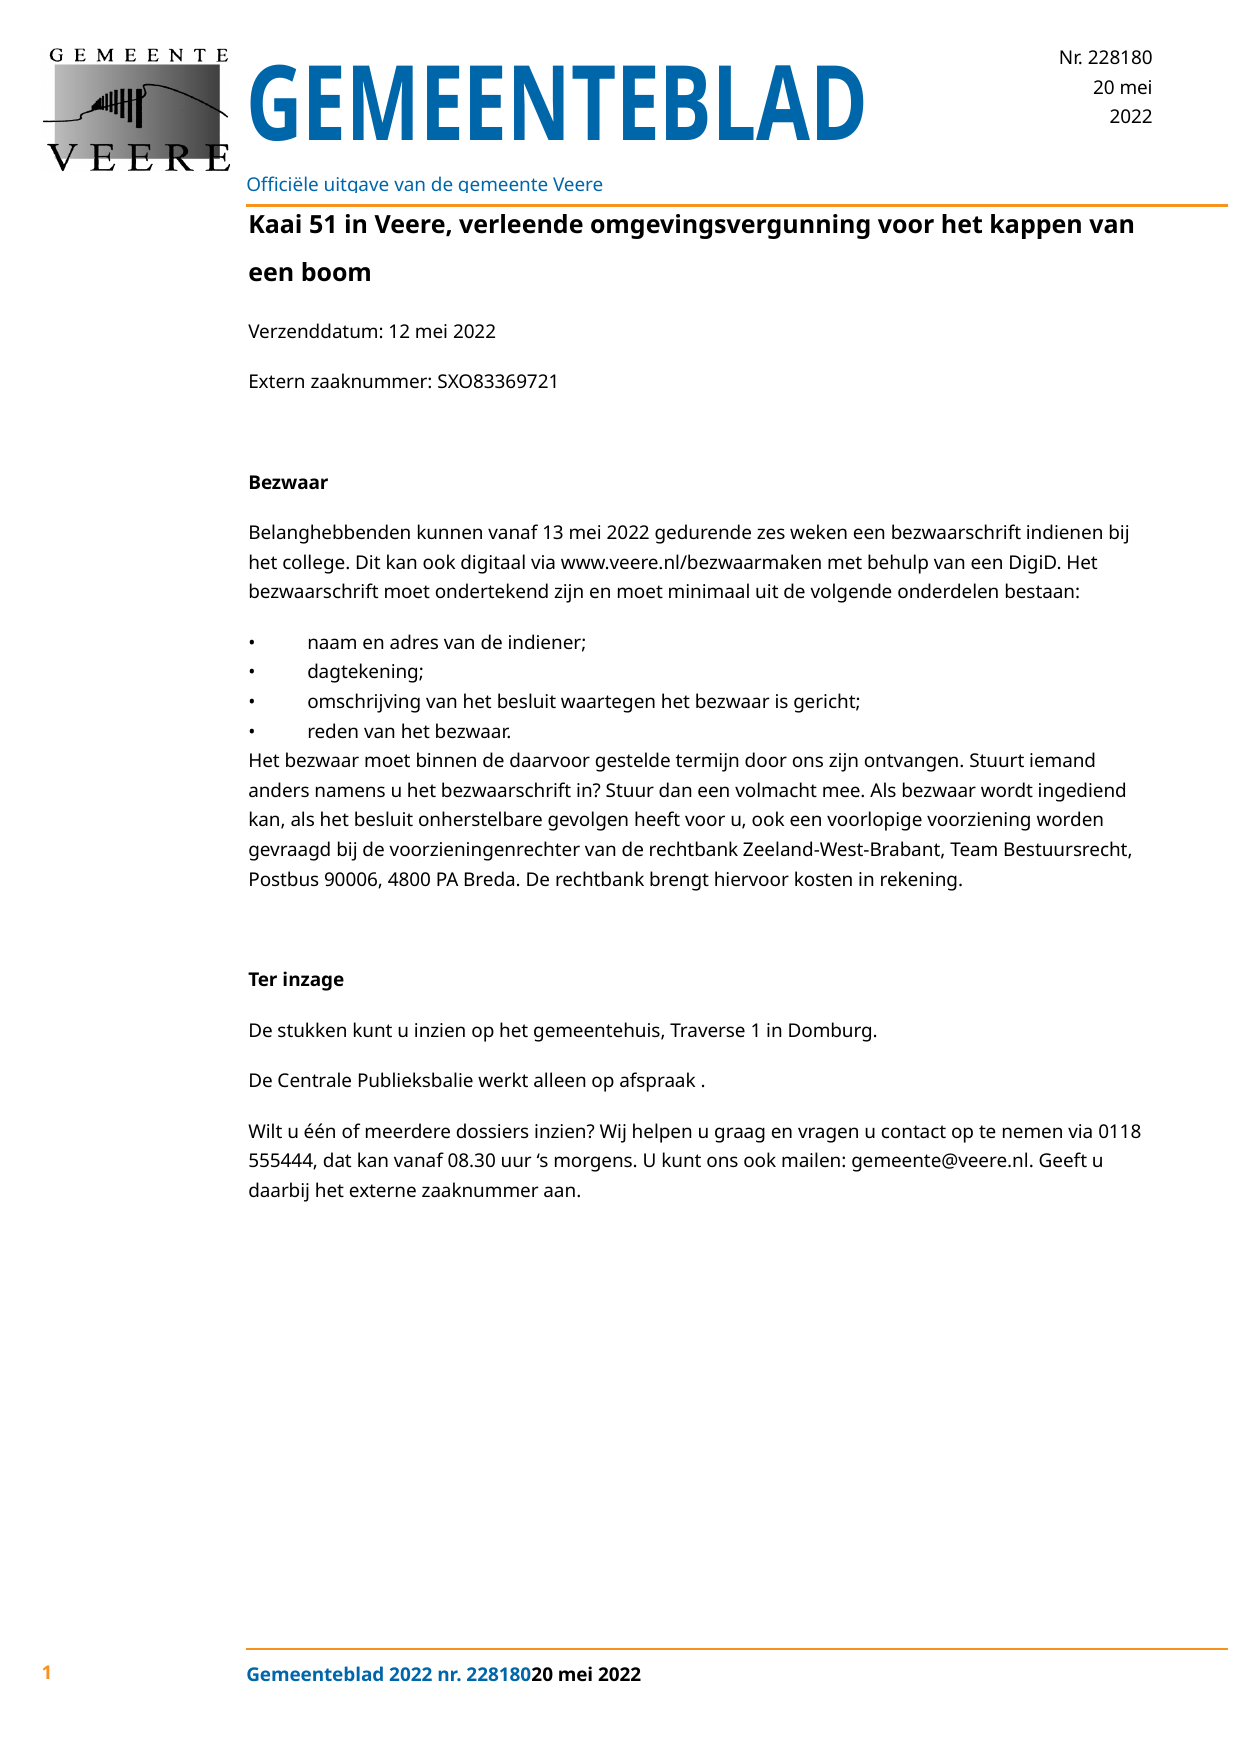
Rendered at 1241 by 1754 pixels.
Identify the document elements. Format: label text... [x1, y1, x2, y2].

list omschrijving van het besluit waartegen het bezwaar is gericht; [248, 688, 1152, 714]
list naam en adres van de indiener; [248, 629, 1152, 655]
text Extern zaaknummer: SXO83369721 [248, 368, 1152, 394]
text De Centrale Publieksbalie werkt alleen op afspraak . [248, 1067, 1152, 1093]
text Wilt u één of meerdere dossiers inzien? Wij helpen u graag en vragen u contact op te nemen via 0118 555444, dat kan vanaf 08.30 uur ‘s morgens. U kunt ons ook mailen: gemeente@veere.nl. Geeft u daarbij het externe zaaknummer aan. [248, 1118, 1152, 1203]
text Het bezwaar moet binnen de daarvoor gestelde termijn door ons zijn ontvangen. Stuurt iemand anders namens u het bezwaarschrift in? Stuur dan een volmacht mee. Als bezwaar wordt ingediend kan, als het besluit onherstelbare gevolgen heeft voor u, ook een voorlopige voorziening worden gevraagd bij de voorzieningenrechter van de rechtbank Zeeland-West-Brabant, Team Bestuursrecht, Postbus 90006, 4800 PA Breda. De rechtbank brengt hiervoor kosten in rekening. [248, 747, 1152, 892]
picture [41, 47, 231, 172]
text Bezwaar [248, 469, 1152, 495]
list dagtekening; [248, 659, 1152, 684]
text Kaai 51 in Veere, verleende omgevingsvergunning voor het kappen van een boom [248, 207, 1152, 288]
text Belanghebbenden kunnen vanaf 13 mei 2022 gedurende zes weken een bezwaarschrift indienen bij het college. Dit kan ook digitaal via www.veere.nl/bezwaarmaken met behulp van een DigiD. Het bezwaarschrift moet ondertekend zijn en moet minimaal uit de volgende onderdelen bestaan: [248, 519, 1152, 604]
text De stukken kunt u inzien op het gemeentehuis, Traverse 1 in Domburg. [248, 1017, 1152, 1043]
text Ter inzage [248, 967, 1152, 992]
text Verzenddatum: 12 mei 2022 [248, 318, 1152, 344]
list reden van het bezwaar. [248, 718, 1152, 744]
